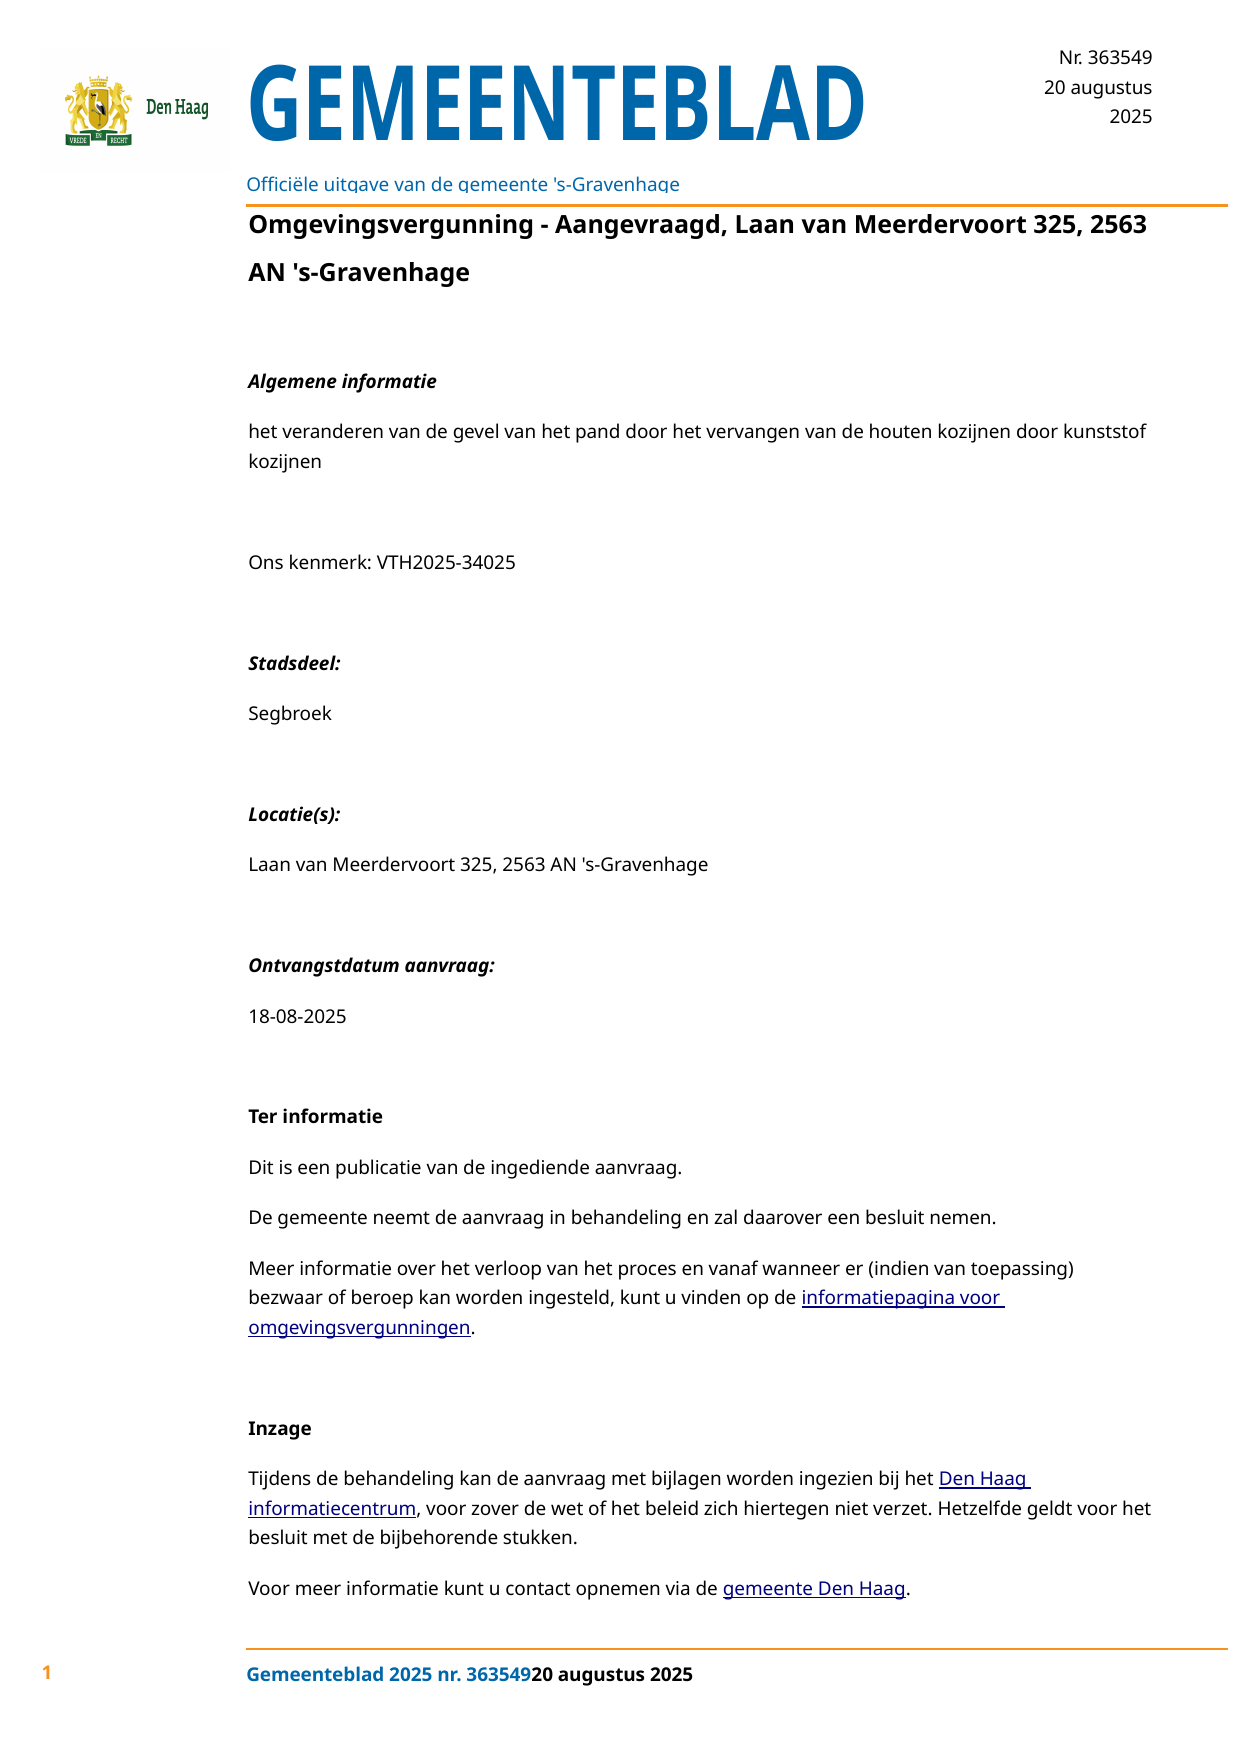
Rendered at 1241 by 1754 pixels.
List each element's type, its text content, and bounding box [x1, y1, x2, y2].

text Dit is een publicatie van de ingediende aanvraag. [248, 1154, 1152, 1180]
text Meer informatie over het verloop van het proces en vanaf wanneer er (indien van toepassing) bezwaar of beroep kan worden ingesteld, kunt u vinden op de informatiepagina voor omgevingsvergunningen. [248, 1255, 1152, 1340]
text Stadsdeel: [248, 650, 1152, 676]
text Laan van Meerdervoort 325, 2563 AN 's-Gravenhage [248, 852, 1152, 877]
text Inzage [248, 1415, 1152, 1441]
text Ons kenmerk: VTH2025-34025 [248, 549, 1152, 575]
text Omgevingsvergunning - Aangevraagd, Laan van Meerdervoort 325, 2563 AN 's-Gravenhage [248, 207, 1152, 288]
text Locatie(s): [248, 801, 1152, 827]
text Ontvangstdatum aanvraag: [248, 952, 1152, 978]
text Segbroek [248, 700, 1152, 726]
text het veranderen van de gevel van het pand door het vervangen van de houten kozijnen door kunststof kozijnen [248, 419, 1152, 474]
text Voor meer informatie kunt u contact opnemen via de gemeente Den Haag. [248, 1575, 1152, 1601]
text 18-08-2025 [248, 1003, 1152, 1029]
picture [41, 47, 231, 172]
text Algemene informatie [248, 368, 1152, 394]
text Tijdens de behandeling kan de aanvraag met bijlagen worden ingezien bij het Den Haag informatiecentrum, voor zover de wet of het beleid zich hiertegen niet verzet. Hetzelfde geldt voor het besluit met de bijbehorende stukken. [248, 1465, 1152, 1550]
text Ter informatie [248, 1104, 1152, 1129]
text De gemeente neemt de aanvraag in behandeling en zal daarover een besluit nemen. [248, 1204, 1152, 1230]
